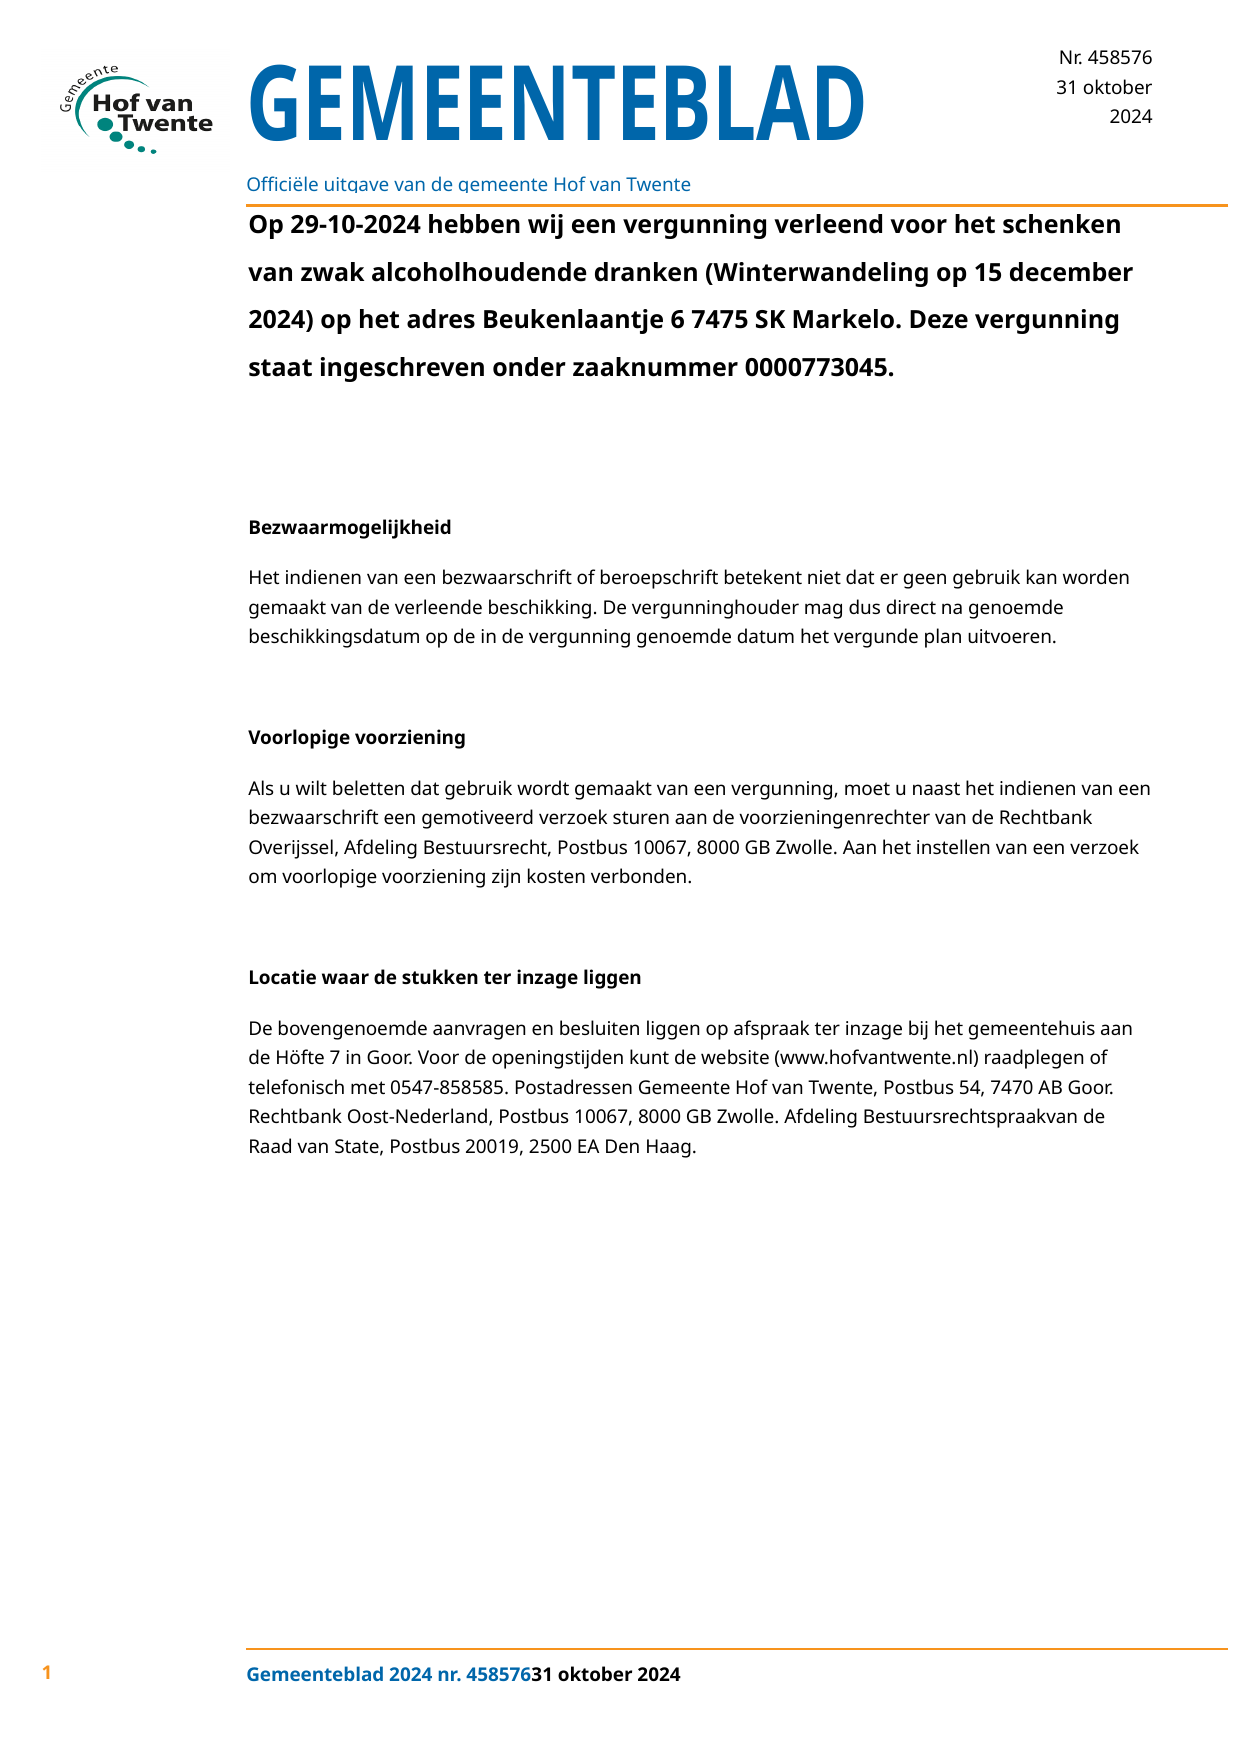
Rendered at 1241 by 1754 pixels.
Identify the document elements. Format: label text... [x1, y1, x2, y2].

text De bovengenoemde aanvragen en besluiten liggen op afspraak ter inzage bij het gemeentehuis aan de Höfte 7 in Goor. Voor de openingstijden kunt de website (www.hofvantwente.nl) raadplegen of telefonisch met 0547-858585. Postadressen Gemeente Hof van Twente, Postbus 54, 7470 AB Goor. Rechtbank Oost-Nederland, Postbus 10067, 8000 GB Zwolle. Afdeling Bestuursrechtspraakvan de Raad van State, Postbus 20019, 2500 EA Den Haag. [248, 1015, 1152, 1159]
text Als u wilt beletten dat gebruik wordt gemaakt van een vergunning, moet u naast het indienen van een bezwaarschrift een gemotiveerd verzoek sturen aan de voorzieningenrechter van de Rechtbank Overijssel, Afdeling Bestuursrecht, Postbus 10067, 8000 GB Zwolle. Aan het instellen van een verzoek om voorlopige voorziening zijn kosten verbonden. [248, 775, 1152, 889]
text Voorlopige voorziening [248, 724, 1152, 750]
text Bezwaarmogelijkheid [248, 514, 1152, 540]
text Het indienen van een bezwaarschrift of beroepschrift betekent niet dat er geen gebruik kan worden gemaakt van de verleende beschikking. De vergunninghouder mag dus direct na genoemde beschikkingsdatum op de in de vergunning genoemde datum het vergunde plan uitvoeren. [248, 564, 1152, 649]
text Op 29-10-2024 hebben wij een vergunning verleend voor het schenken van zwak alcoholhoudende dranken (Winterwandeling op 15 december 2024) op het adres Beukenlaantje 6 7475 SK Markelo. Deze vergunning staat ingeschreven onder zaaknummer 0000773045. [248, 207, 1152, 384]
picture [41, 47, 231, 172]
text Locatie waar de stukken ter inzage liggen [248, 964, 1152, 990]
